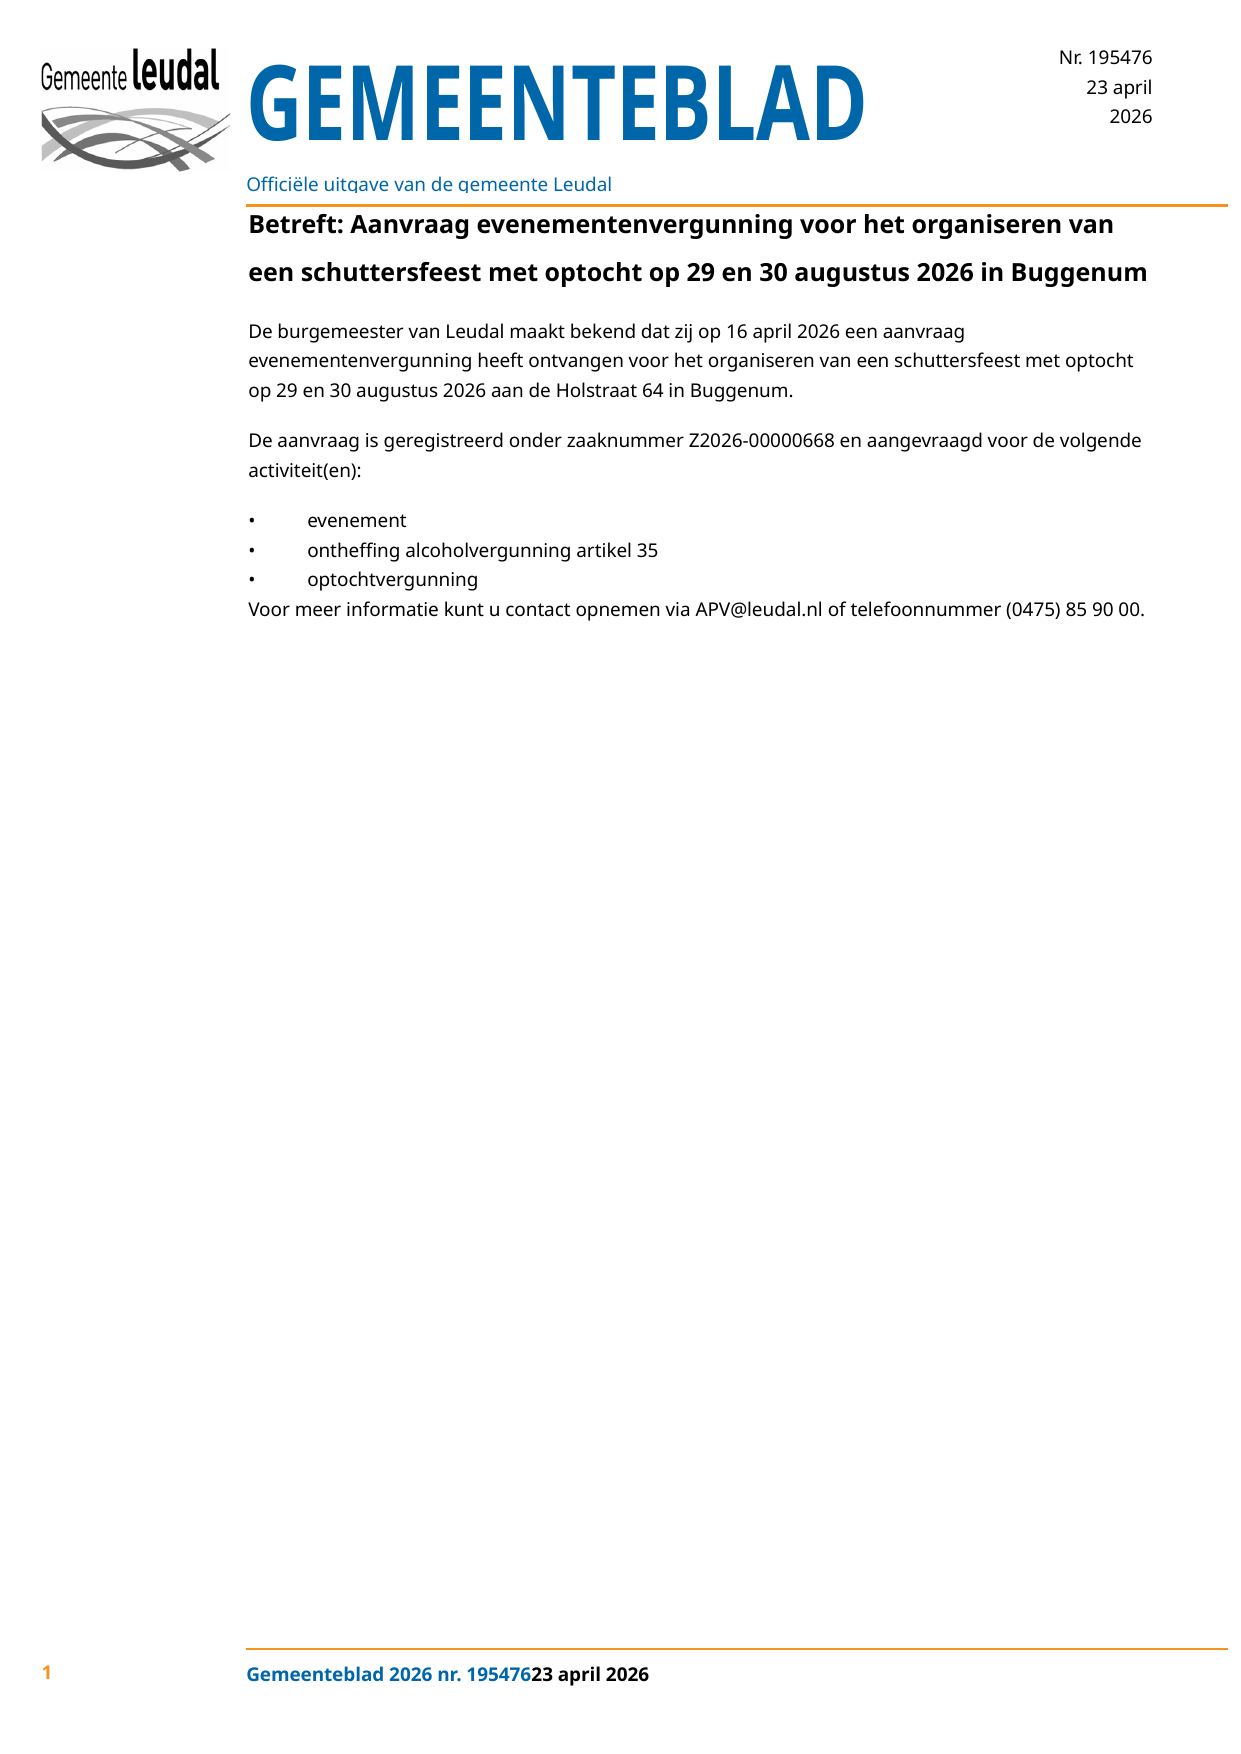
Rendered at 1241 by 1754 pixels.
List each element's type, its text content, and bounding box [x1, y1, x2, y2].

list evenement [248, 507, 1152, 533]
text De burgemeester van Leudal maakt bekend dat zij op 16 april 2026 een aanvraag evenementenvergunning heeft ontvangen voor het organiseren van een schuttersfeest met optocht op 29 en 30 augustus 2026 aan de Holstraat 64 in Buggenum. [248, 318, 1152, 403]
text Voor meer informatie kunt u contact opnemen via APV@leudal.nl of telefoonnummer (0475) 85 90 00. [248, 596, 1152, 622]
text De aanvraag is geregistreerd onder zaaknummer Z2026-00000668 en aangevraagd voor de volgende activiteit(en): [248, 427, 1152, 483]
list ontheffing alcoholvergunning artikel 35 [248, 537, 1152, 563]
picture [41, 47, 231, 172]
list optochtvergunning [248, 567, 1152, 592]
text Betreft: Aanvraag evenementenvergunning voor het organiseren van een schuttersfeest met optocht op 29 en 30 augustus 2026 in Buggenum [248, 207, 1152, 288]
